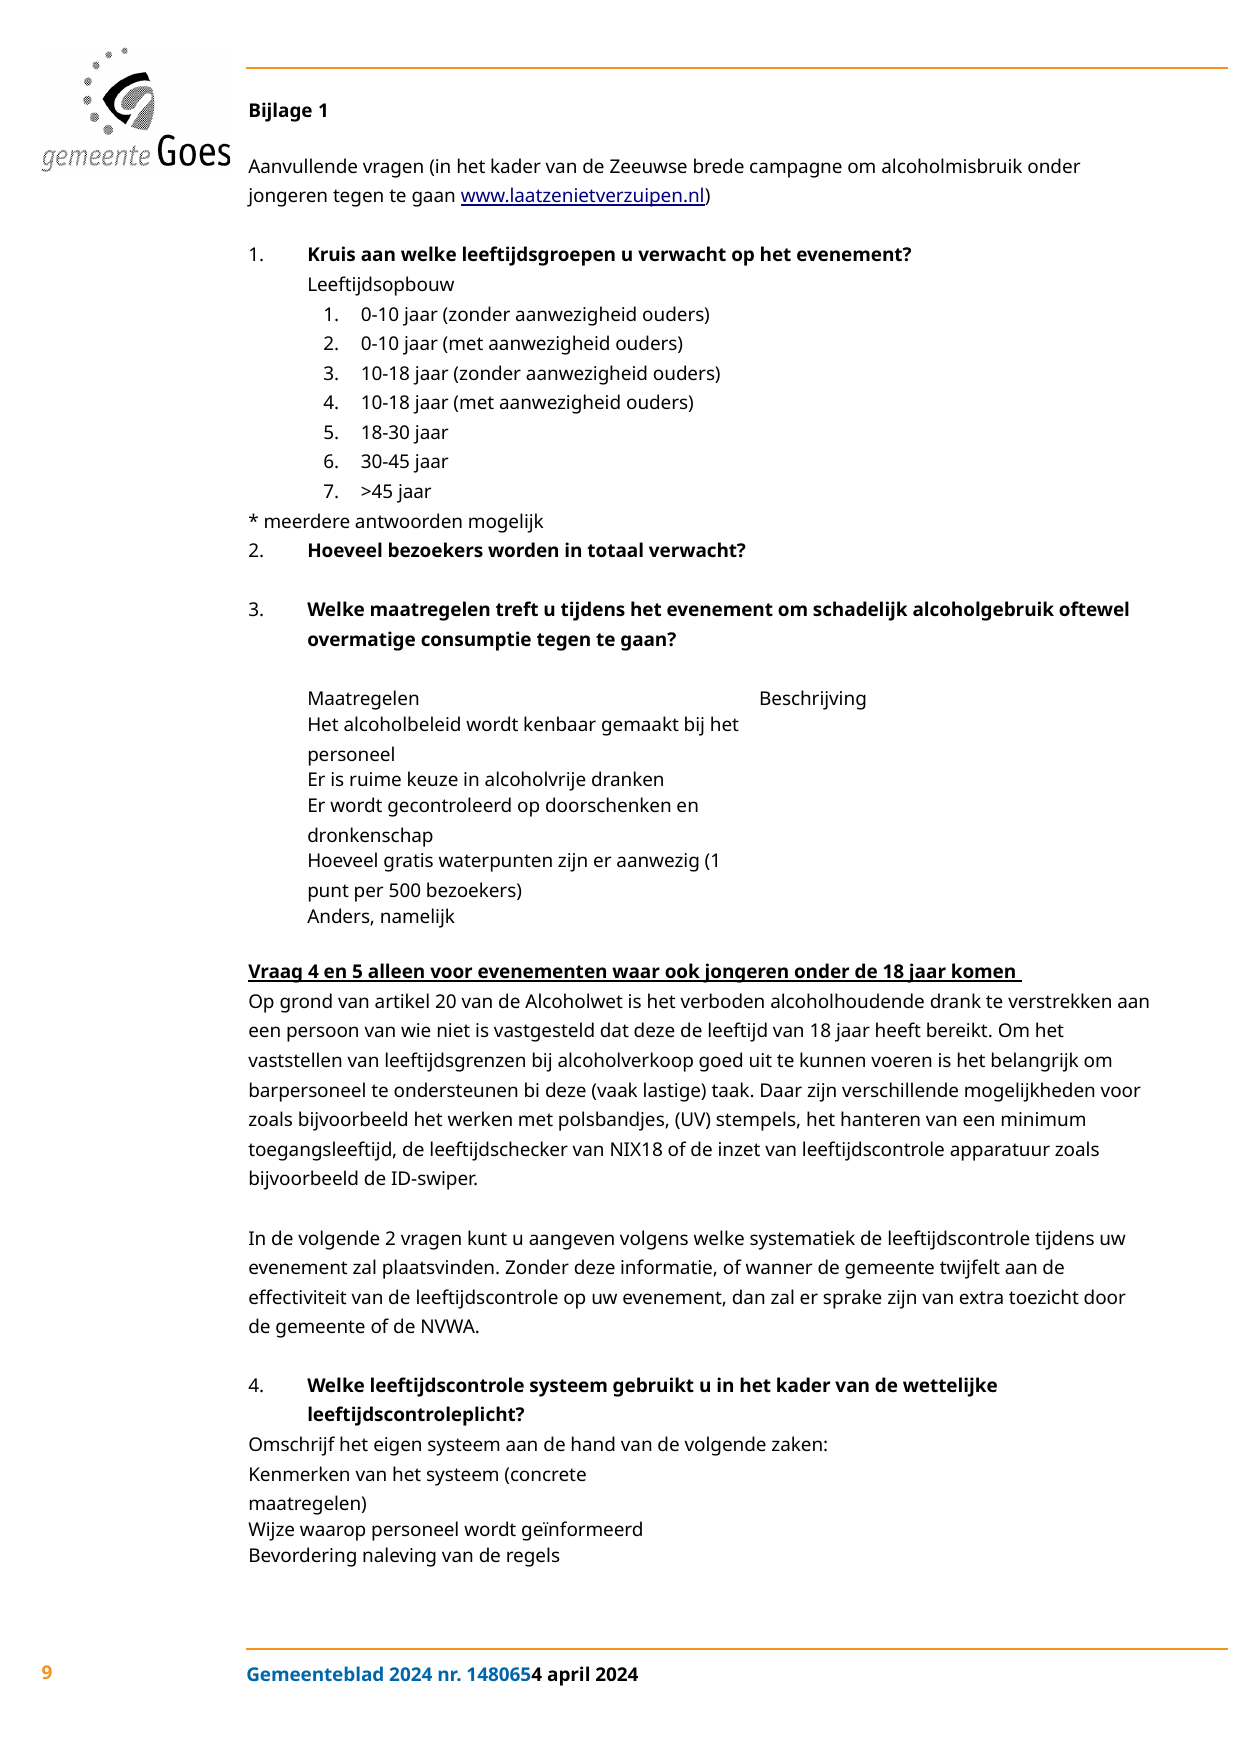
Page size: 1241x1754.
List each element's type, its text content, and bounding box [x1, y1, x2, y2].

table_cell [759, 848, 1211, 903]
list Welke leeftijdscontrole systeem gebruikt u in het kader van de wettelijke leeftijdscontroleplicht? [248, 1372, 1152, 1427]
text Bijlage 1 [248, 95, 1152, 123]
text Omschrijf het eigen systeem aan de hand van de volgende zaken: [248, 1431, 1152, 1457]
table_cell [759, 711, 1211, 767]
table_cell [700, 1542, 1152, 1568]
table_cell Het alcoholbeleid wordt kenbaar gemaakt bij het personeel [307, 711, 759, 767]
picture [41, 47, 231, 172]
list Leeftijdsopbouw [248, 271, 1152, 297]
table_cell Bevordering naleving van de regels [248, 1542, 700, 1568]
text Aanvullende vragen (in het kader van de Zeeuwse brede campagne om alcoholmisbruik onder jongeren tegen te gaan www.laatzenietverzuipen.nl) [248, 153, 1152, 208]
table_header Beschrijving [759, 686, 1211, 711]
list 10-18 jaar (zonder aanwezigheid ouders) [323, 360, 1152, 386]
list 10-18 jaar (met aanwezigheid ouders) [323, 389, 1152, 415]
table_cell [759, 792, 1211, 848]
list 18-30 jaar [323, 419, 1152, 445]
text * meerdere antwoorden mogelijk [248, 508, 1152, 534]
table_cell Er is ruime keuze in alcoholvrije dranken [307, 767, 759, 792]
table_cell Wijze waarop personeel wordt geïnformeerd [248, 1516, 700, 1542]
text Vraag 4 en 5 alleen voor evenementen waar ook jongeren onder de 18 jaar komen [248, 958, 1152, 984]
table_cell [759, 903, 1211, 929]
list Kruis aan welke leeftijdsgroepen u verwacht op het evenement? [248, 242, 1152, 267]
table_cell Anders, namelijk [307, 903, 759, 929]
list >45 jaar [323, 478, 1152, 504]
table_header [700, 1461, 1152, 1516]
list 30-45 jaar [323, 449, 1152, 474]
table_cell Er wordt gecontroleerd op doorschenken en dronkenschap [307, 792, 759, 848]
table_cell [759, 767, 1211, 792]
table_cell Hoeveel gratis waterpunten zijn er aanwezig (1 punt per 500 bezoekers) [307, 848, 759, 903]
table_header Kenmerken van het systeem (concrete maatregelen) [248, 1461, 700, 1516]
table_header Maatregelen [307, 686, 759, 711]
list Hoeveel bezoekers worden in totaal verwacht? [248, 537, 1152, 563]
list 0-10 jaar (zonder aanwezigheid ouders) [323, 301, 1152, 327]
table_header Op grond van artikel 20 van de Alcoholwet is het verboden alcoholhoudende drank te verstrekken aan een persoon van wie niet is vastgesteld dat deze de leeftijd van 18 jaar heeft bereikt. Om het vaststellen van leeftijdsgrenzen bij alcoholverkoop goed uit te kunnen voeren is het belangrijk om barpersoneel te ondersteunen bi deze (vaak lastige) taak. Daar zijn verschillende mogelijkheden voor zoals bijvoorbeeld het werken met polsbandjes, (UV) stempels, het hanteren van een minimum toegangsleeftijd, de leeftijdschecker van NIX18 of de inzet van leeftijdscontrole apparatuur zoals bijvoorbeeld de ID-swiper. In de volgende 2 vragen kunt u aangeven volgens welke systematiek de leeftijdscontrole tijdens uw evenement zal plaatsvinden. Zonder deze informatie, of wanner de gemeente twijfelt aan de effectiviteit van de leeftijdscontrole op uw evenement, dan zal er sprake zijn van extra toezicht door de gemeente of de NVWA. [248, 988, 1152, 1339]
list Welke maatregelen treft u tijdens het evenement om schadelijk alcoholgebruik oftewel overmatige consumptie tegen te gaan? [248, 597, 1152, 652]
table_cell [700, 1516, 1152, 1542]
list 0-10 jaar (met aanwezigheid ouders) [323, 330, 1152, 356]
